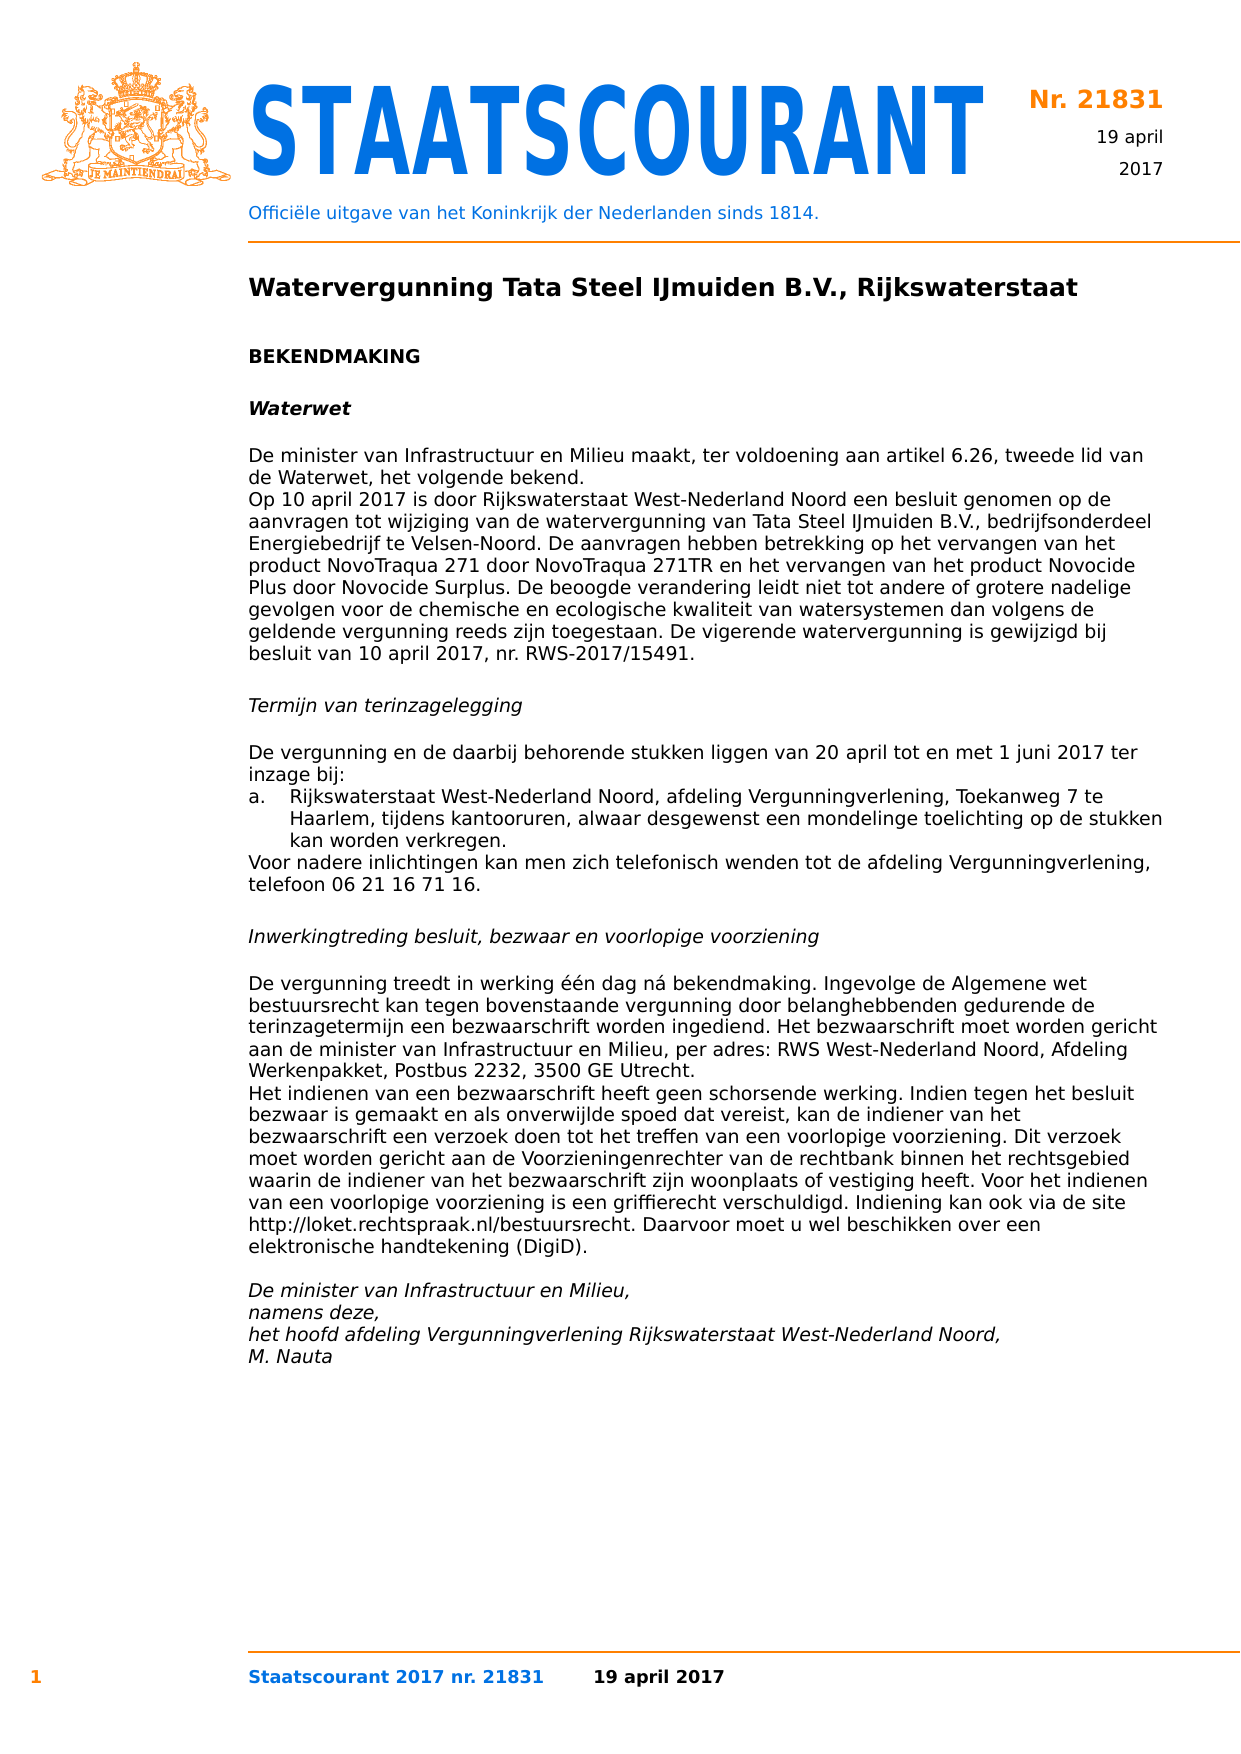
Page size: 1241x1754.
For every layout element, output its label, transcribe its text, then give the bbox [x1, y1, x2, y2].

text De vergunning en de daarbij behorende stukken liggen van 20 april tot en met 1 juni 2017 ter inzage bij: [248, 742, 1163, 786]
subtitle Inwerkingtreding besluit, bezwaar en voorlopige voorziening [248, 926, 1163, 947]
table_header [25, 62, 248, 241]
subtitle BEKENDMAKING [248, 346, 1163, 368]
table_header STAATSCOURANT [248, 62, 998, 203]
text Het indienen van een bezwaarschrift heeft geen schorsende werking. Indien tegen het besluit bezwaar is gemaakt en als onverwijlde spoed dat vereist, kan de indiener van het bezwaarschrift een verzoek doen tot het treffen van een voorlopige voorziening. Dit verzoek moet worden gericht aan de Voorzieningenrechter van de rechtbank binnen het rechtsgebied waarin de indiener van het bezwaarschrift zijn woonplaats of vestiging heeft. Voor het indienen van een voorlopige voorziening is een griffierecht verschuldigd. Indiening kan ook via de site http://loket.rechtspraak.nl/bestuursrecht. Daarvoor moet u wel beschikken over een elektronische handtekening (DigiD). [248, 1082, 1163, 1258]
text Voor nadere inlichtingen kan men zich telefonisch wenden tot de afdeling Vergunningverlening, telefoon 06 21 16 71 16. [248, 852, 1163, 896]
text a. Rijkswaterstaat West-Nederland Noord, afdeling Vergunningverlening, Toekanweg 7 te Haarlem, tijdens kantooruren, alwaar desgewenst een mondelinge toelichting op de stukken kan worden verkregen. [248, 786, 1163, 852]
subtitle Termijn van terinzagelegging [248, 695, 1163, 717]
table_cell 19 april [998, 121, 1240, 153]
table_header Nr. 21831 [998, 62, 1240, 121]
table_cell 2017 [998, 153, 1240, 203]
subtitle Waterwet [248, 398, 1163, 420]
text Op 10 april 2017 is door Rijkswaterstaat West-Nederland Noord een besluit genomen op de aanvragen tot wijziging van de watervergunning van Tata Steel IJmuiden B.V., bedrijfsonderdeel Energiebedrijf te Velsen-Noord. De aanvragen hebben betrekking op het vervangen van het product NovoTraqua 271 door NovoTraqua 271TR en het vervangen van het product Novocide Plus door Novocide Surplus. De beoogde verandering leidt niet tot andere of grotere nadelige gevolgen voor de chemische en ecologische kwaliteit van watersystemen dan volgens de geldende vergunning reeds zijn toegestaan. De vigerende watervergunning is gewijzigd bij besluit van 10 april 2017, nr. RWS-2017/15491. [248, 489, 1163, 665]
text De minister van Infrastructuur en Milieu, namens deze, het hoofd afdeling Vergunningverlening Rijkswaterstaat West-Nederland Noord, M. Nauta [248, 1280, 1163, 1368]
text De vergunning treedt in werking één dag ná bekendmaking. Ingevolge de Algemene wet bestuursrecht kan tegen bovenstaande vergunning door belanghebbenden gedurende de terinzagetermijn een bezwaarschrift worden ingediend. Het bezwaarschrift moet worden gericht aan de minister van Infrastructuur en Milieu, per adres: RWS West-Nederland Noord, Afdeling Werkenpakket, Postbus 2232, 3500 GE Utrecht. [248, 972, 1163, 1082]
subtitle Watervergunning Tata Steel IJmuiden B.V., Rijkswaterstaat [248, 273, 1163, 302]
picture [41, 62, 231, 186]
table_cell Officiële uitgave van het Koninkrijk der Nederlanden sinds 1814. [248, 203, 1240, 241]
text De minister van Infrastructuur en Milieu maakt, ter voldoening aan artikel 6.26, tweede lid van de Waterwet, het volgende bekend. [248, 445, 1163, 489]
